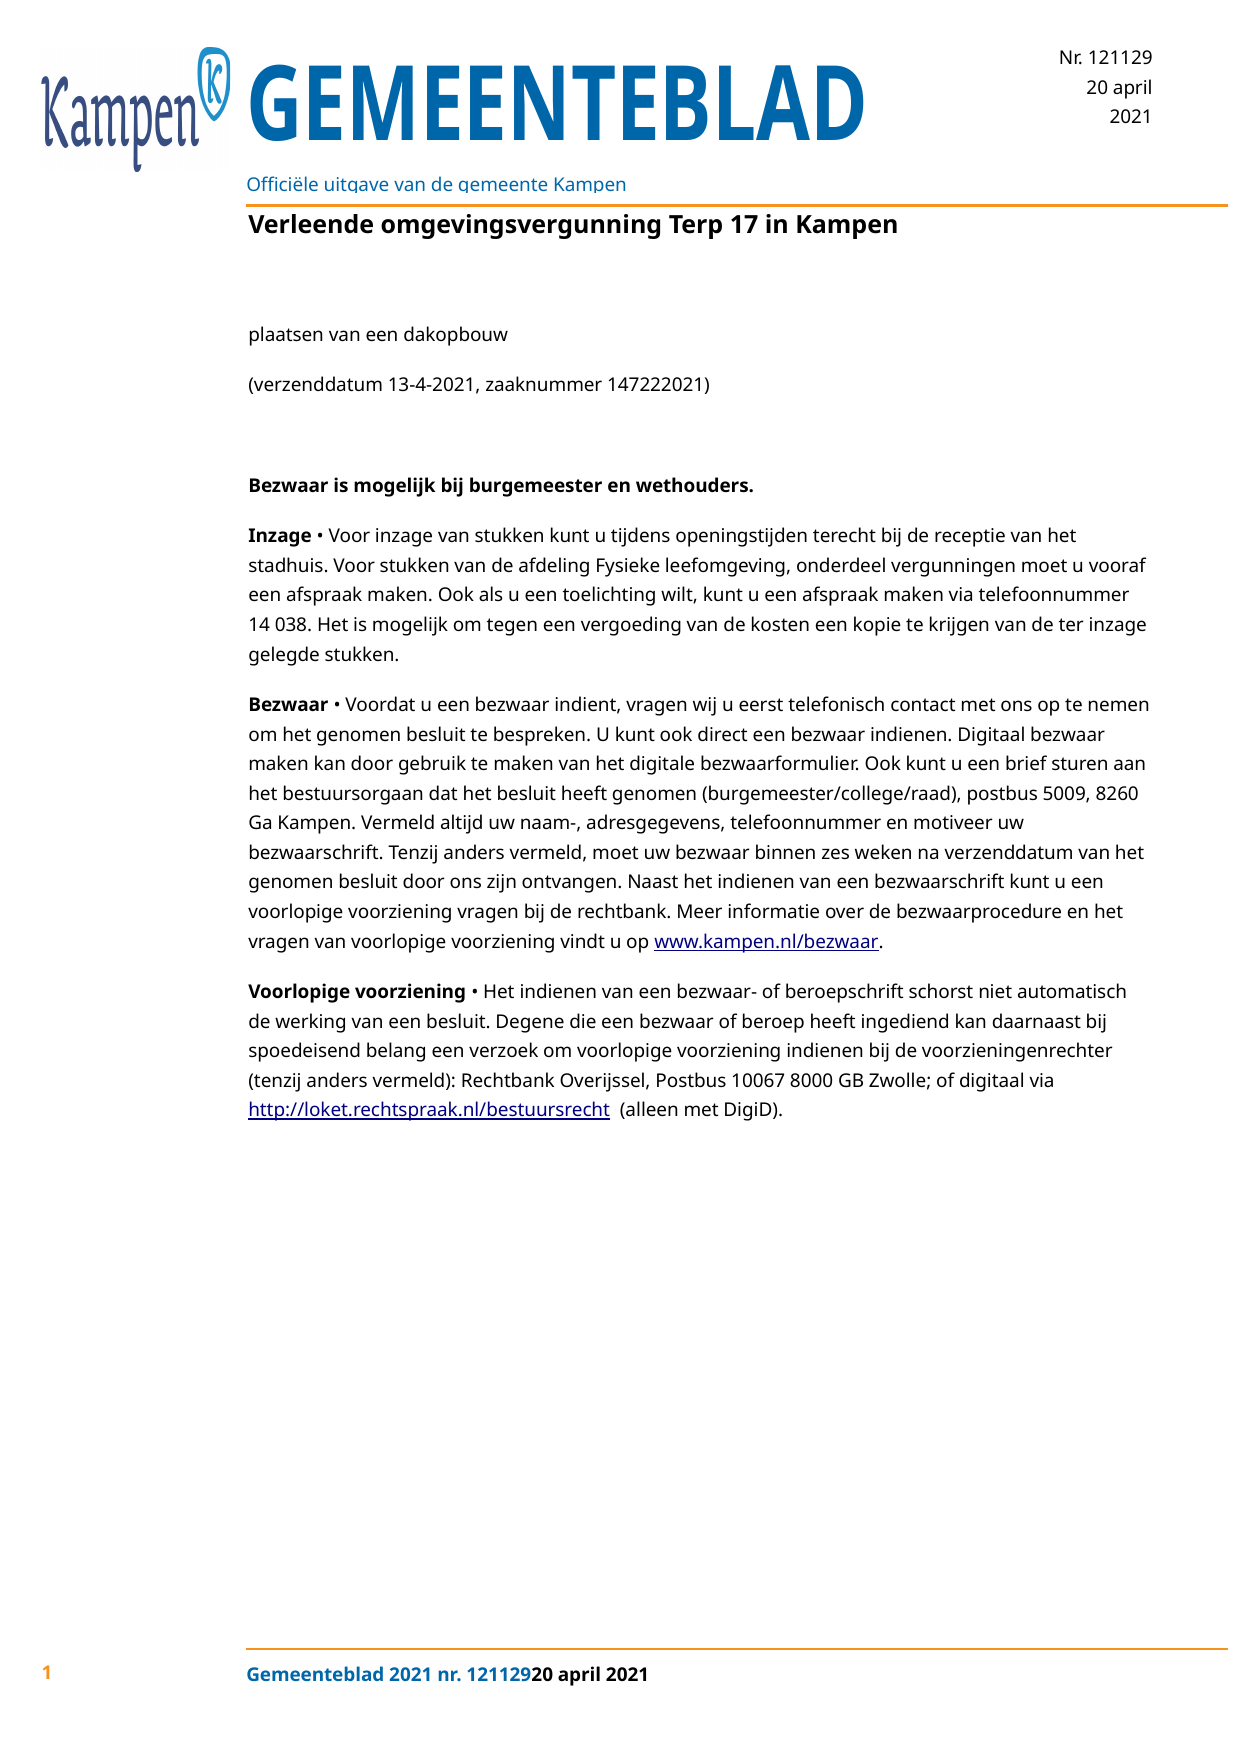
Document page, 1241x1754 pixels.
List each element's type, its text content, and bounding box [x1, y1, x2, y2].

text Inzage • Voor inzage van stukken kunt u tijdens openingstijden terecht bij de receptie van het stadhuis. Voor stukken van de afdeling Fysieke leefomgeving, onderdeel vergunningen moet u vooraf een afspraak maken. Ook als u een toelichting wilt, kunt u een afspraak maken via telefoonnummer 14 038. Het is mogelijk om tegen een vergoeding van de kosten een kopie te krijgen van de ter inzage gelegde stukken. [248, 522, 1152, 666]
text Bezwaar is mogelijk bij burgemeester en wethouders. [248, 472, 1152, 498]
text plaatsen van een dakopbouw [248, 321, 1152, 346]
text Voorlopige voorziening • Het indienen van een bezwaar- of beroepschrift schorst niet automatisch de werking van een besluit. Degene die een bezwaar of beroep heeft ingediend kan daarnaast bij spoedeisend belang een verzoek om voorlopige voorziening indienen bij de voorzieningenrechter (tenzij anders vermeld): Rechtbank Overijssel, Postbus 10067 8000 GB Zwolle; of digitaal via http://loket.rechtspraak.nl/bestuursrecht (alleen met DigiD). [248, 978, 1152, 1122]
text Verleende omgevingsvergunning Terp 17 in Kampen [248, 207, 1152, 241]
picture [41, 47, 231, 172]
text (verzenddatum 13-4-2021, zaaknummer 147222021) [248, 371, 1152, 397]
text Bezwaar • Voordat u een bezwaar indient, vragen wij u eerst telefonisch contact met ons op te nemen om het genomen besluit te bespreken. U kunt ook direct een bezwaar indienen. Digitaal bezwaar maken kan door gebruik te maken van het digitale bezwaarformulier. Ook kunt u een brief sturen aan het bestuursorgaan dat het besluit heeft genomen (burgemeester/college/raad), postbus 5009, 8260 Ga Kampen. Vermeld altijd uw naam-, adresgegevens, telefoonnummer en motiveer uw bezwaarschrift. Tenzij anders vermeld, moet uw bezwaar binnen zes weken na verzenddatum van het genomen besluit door ons zijn ontvangen. Naast het indienen van een bezwaarschrift kunt u een voorlopige voorziening vragen bij de rechtbank. Meer informatie over de bezwaarprocedure en het vragen van voorlopige voorziening vindt u op www.kampen.nl/bezwaar. [248, 691, 1152, 953]
